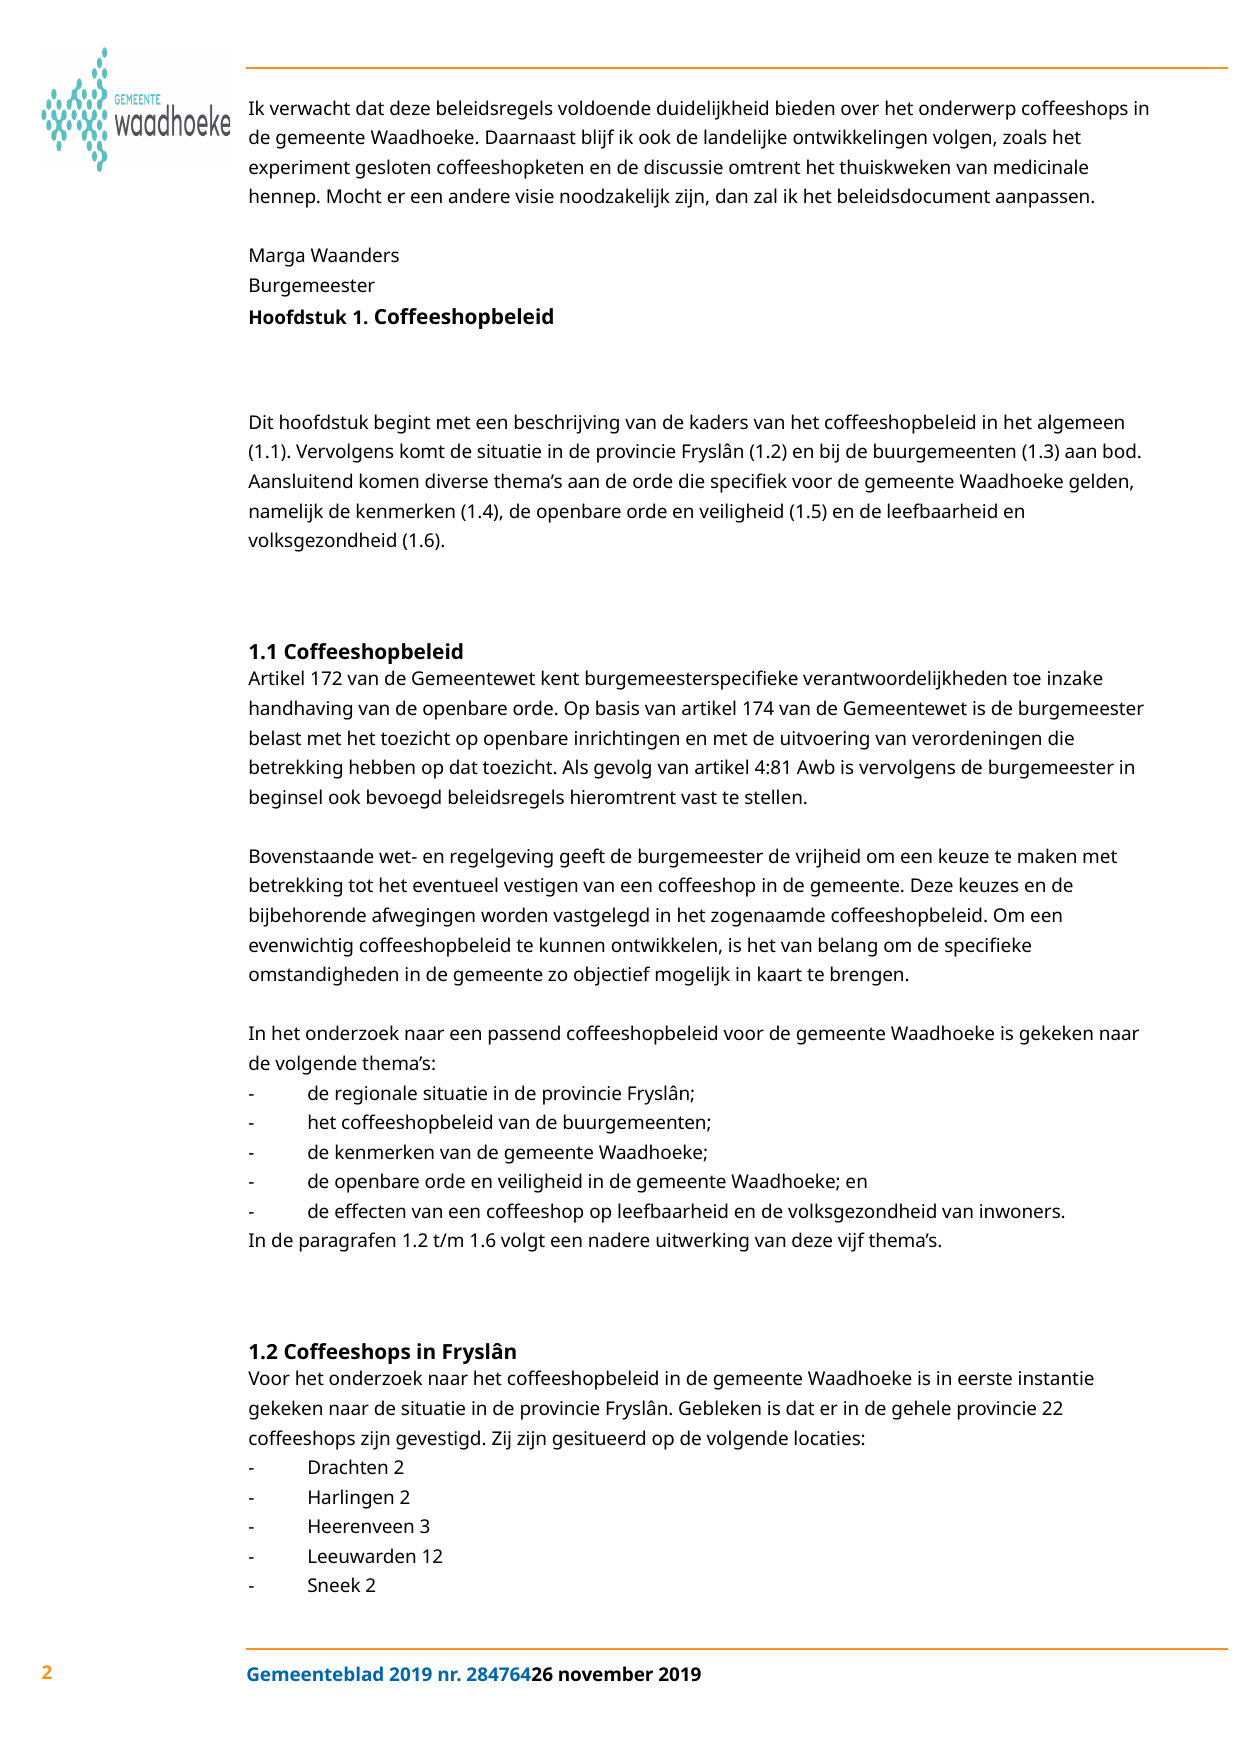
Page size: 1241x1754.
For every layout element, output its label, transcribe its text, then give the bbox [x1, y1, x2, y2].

list de openbare orde en veiligheid in de gemeente Waadhoeke; en [248, 1168, 1152, 1194]
text Dit hoofdstuk begint met een beschrijving van de kaders van het coffeeshopbeleid in het algemeen (1.1). Vervolgens komt de situatie in de provincie Fryslân (1.2) en bij de buurgemeenten (1.3) aan bod. Aansluitend komen diverse thema’s aan de orde die specifiek voor de gemeente Waadhoeke gelden, namelijk de kenmerken (1.4), de openbare orde en veiligheid (1.5) en de leefbaarheid en volksgezondheid (1.6). [248, 409, 1152, 553]
list de effecten van een coffeeshop op leefbaarheid en de volksgezondheid van inwoners. [248, 1198, 1152, 1224]
text Voor het onderzoek naar het coffeeshopbeleid in de gemeente Waadhoeke is in eerste instantie gekeken naar de situatie in de provincie Fryslân. Gebleken is dat er in de gehele provincie 22 coffeeshops zijn gevestigd. Zij zijn gesitueerd op de volgende locaties: [248, 1366, 1152, 1451]
text Ik verwacht dat deze beleidsregels voldoende duidelijkheid bieden over het onderwerp coffeeshops in de gemeente Waadhoeke. Daarnaast blijf ik ook de landelijke ontwikkelingen volgen, zoals het experiment gesloten coffeeshopketen en de discussie omtrent het thuiskweken van medicinale hennep. Mocht er een andere visie noodzakelijk zijn, dan zal ik het beleidsdocument aanpassen. [248, 95, 1152, 209]
list Leeuwarden 12 [248, 1543, 1152, 1569]
picture [41, 47, 231, 172]
list de kenmerken van de gemeente Waadhoeke; [248, 1139, 1152, 1164]
text Burgemeester [248, 272, 1152, 298]
list Harlingen 2 [248, 1484, 1152, 1510]
text In het onderzoek naar een passend coffeeshopbeleid voor de gemeente Waadhoeke is gekeken naar de volgende thema’s: [248, 1021, 1152, 1076]
list de regionale situatie in de provincie Fryslân; [248, 1080, 1152, 1105]
list Sneek 2 [248, 1573, 1152, 1598]
text Bovenstaande wet- en regelgeving geeft de burgemeester de vrijheid om een keuze te maken met betrekking tot het eventueel vestigen van een coffeeshop in de gemeente. Deze keuzes en de bijbehorende afwegingen worden vastgelegd in het zogenaamde coffeeshopbeleid. Om een evenwichtig coffeeshopbeleid te kunnen ontwikkelen, is het van belang om de specifieke omstandigheden in de gemeente zo objectief mogelijk in kaart te brengen. [248, 843, 1152, 987]
text Artikel 172 van de Gemeentewet kent burgemeesterspecifieke verantwoordelijkheden toe inzake handhaving van de openbare orde. Op basis van artikel 174 van de Gemeentewet is de burgemeester belast met het toezicht op openbare inrichtingen en met de uitvoering van verordeningen die betrekking hebben op dat toezicht. Als gevolg van artikel 4:81 Awb is vervolgens de burgemeester in beginsel ook bevoegd beleidsregels hieromtrent vast te stellen. [248, 666, 1152, 809]
list Heerenveen 3 [248, 1513, 1152, 1539]
text 1.1 Coffeeshopbeleid [248, 637, 1152, 666]
text 1.2 Coffeeshops in Fryslân [248, 1337, 1152, 1366]
text Marga Waanders [248, 243, 1152, 268]
list Drachten 2 [248, 1454, 1152, 1480]
text Hoofdstuk 1. Coffeeshopbeleid [248, 302, 1152, 330]
list het coffeeshopbeleid van de buurgemeenten; [248, 1109, 1152, 1135]
text In de paragrafen 1.2 t/m 1.6 volgt een nadere uitwerking van deze vijf thema’s. [248, 1228, 1152, 1253]
